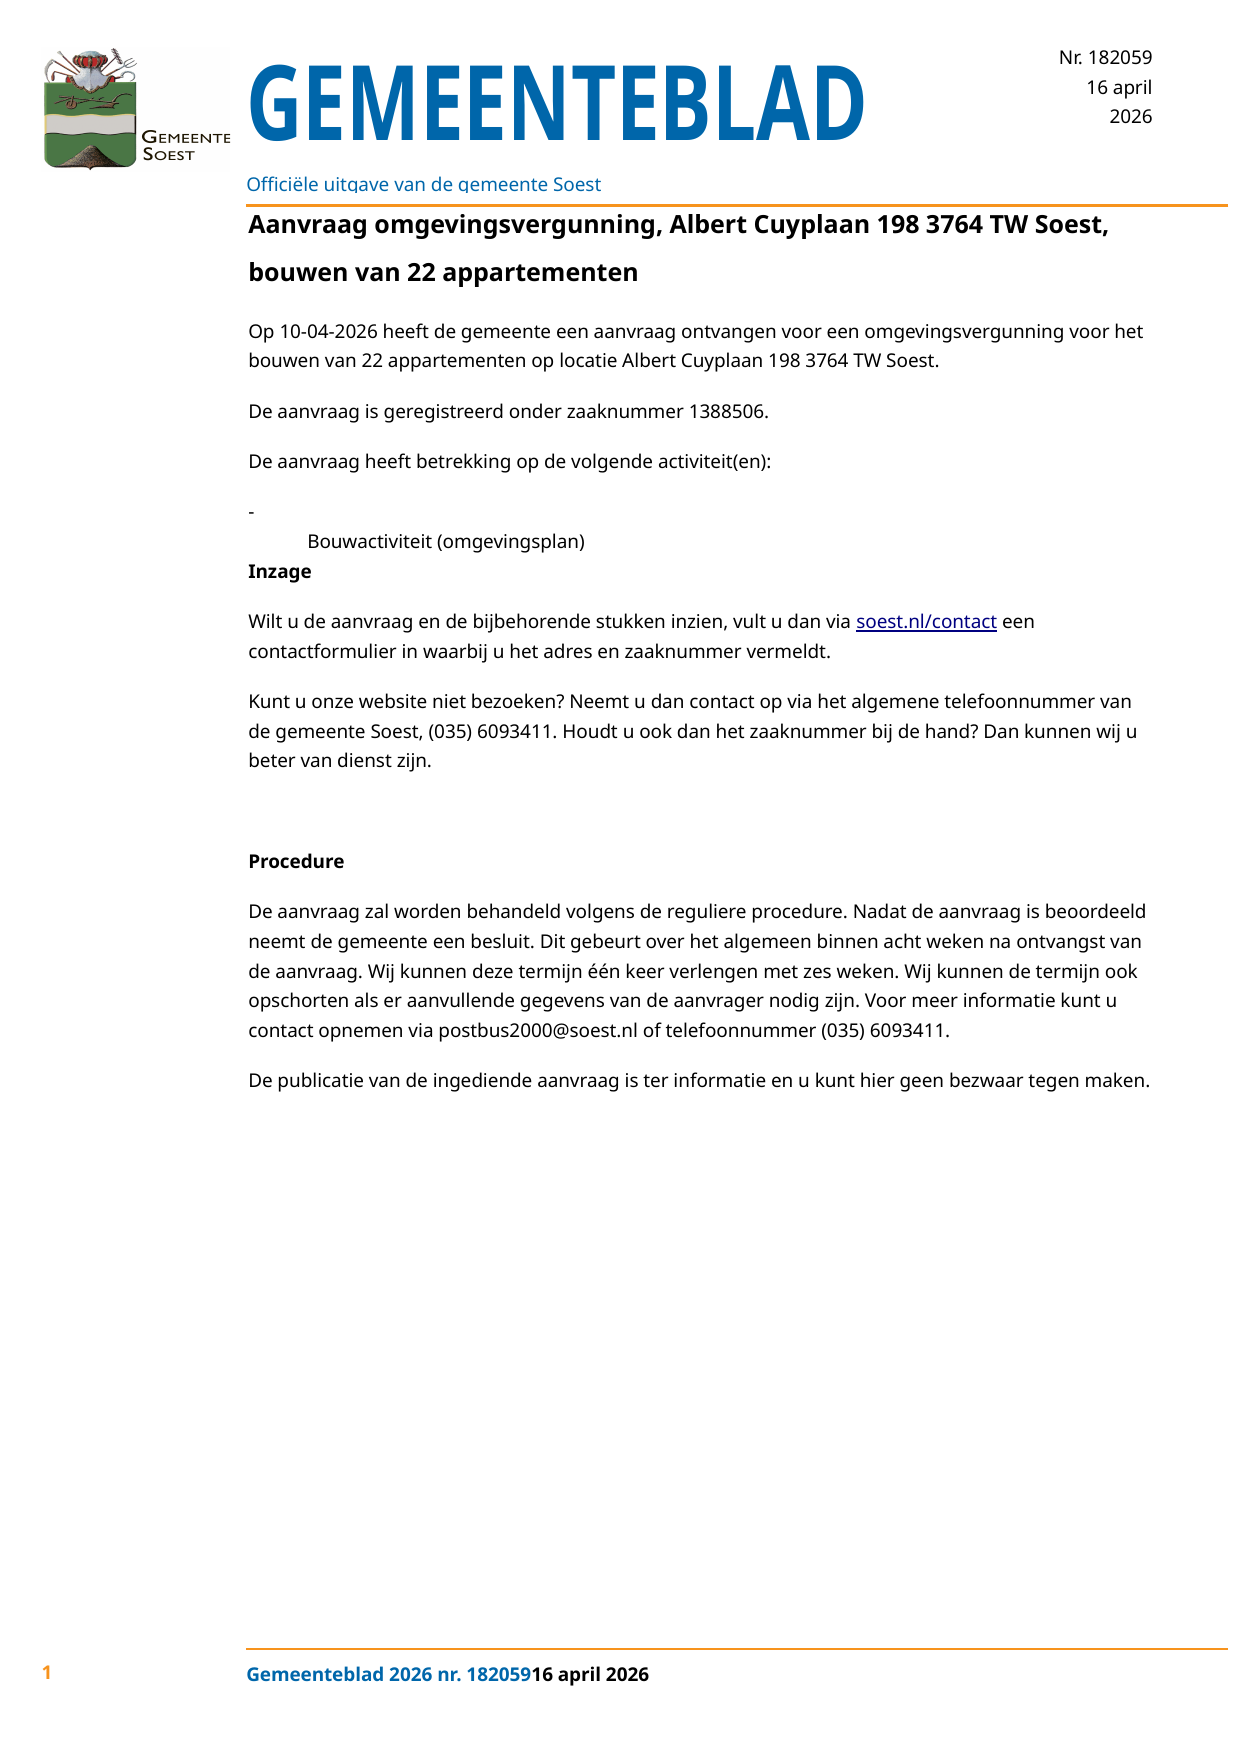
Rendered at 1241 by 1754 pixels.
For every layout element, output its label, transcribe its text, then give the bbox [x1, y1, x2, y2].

text Op 10-04-2026 heeft de gemeente een aanvraag ontvangen voor een omgevingsvergunning voor het bouwen van 22 appartementen op locatie Albert Cuyplaan 198 3764 TW Soest. [248, 318, 1152, 373]
text Inzage [248, 558, 1152, 584]
text De aanvraag heeft betrekking op de volgende activiteit(en): [248, 448, 1152, 474]
text De aanvraag zal worden behandeld volgens de reguliere procedure. Nadat de aanvraag is beoordeeld neemt de gemeente een besluit. Dit gebeurt over het algemeen binnen acht weken na ontvangst van de aanvraag. Wij kunnen deze termijn één keer verlengen met zes weken. Wij kunnen de termijn ook opschorten als er aanvullende gegevens van de aanvrager nodig zijn. Voor meer informatie kunt u contact opnemen via postbus2000@soest.nl of telefoonnummer (035) 6093411. [248, 899, 1152, 1043]
list Bouwactiviteit (omgevingsplan) [248, 528, 1152, 554]
text De aanvraag is geregistreerd onder zaaknummer 1388506. [248, 398, 1152, 424]
text De publicatie van de ingediende aanvraag is ter informatie en u kunt hier geen bezwaar tegen maken. [248, 1067, 1152, 1093]
text Procedure [248, 848, 1152, 874]
text Kunt u onze website niet bezoeken? Neemt u dan contact op via het algemene telefoonnummer van de gemeente Soest, (035) 6093411. Houdt u ook dan het zaaknummer bij de hand? Dan kunnen wij u beter van dienst zijn. [248, 688, 1152, 773]
text Aanvraag omgevingsvergunning, Albert Cuyplaan 198 3764 TW Soest, bouwen van 22 appartementen [248, 207, 1152, 288]
picture [41, 47, 231, 172]
text Wilt u de aanvraag en de bijbehorende stukken inzien, vult u dan via soest.nl/contact een contactformulier in waarbij u het adres en zaaknummer vermeldt. [248, 608, 1152, 664]
